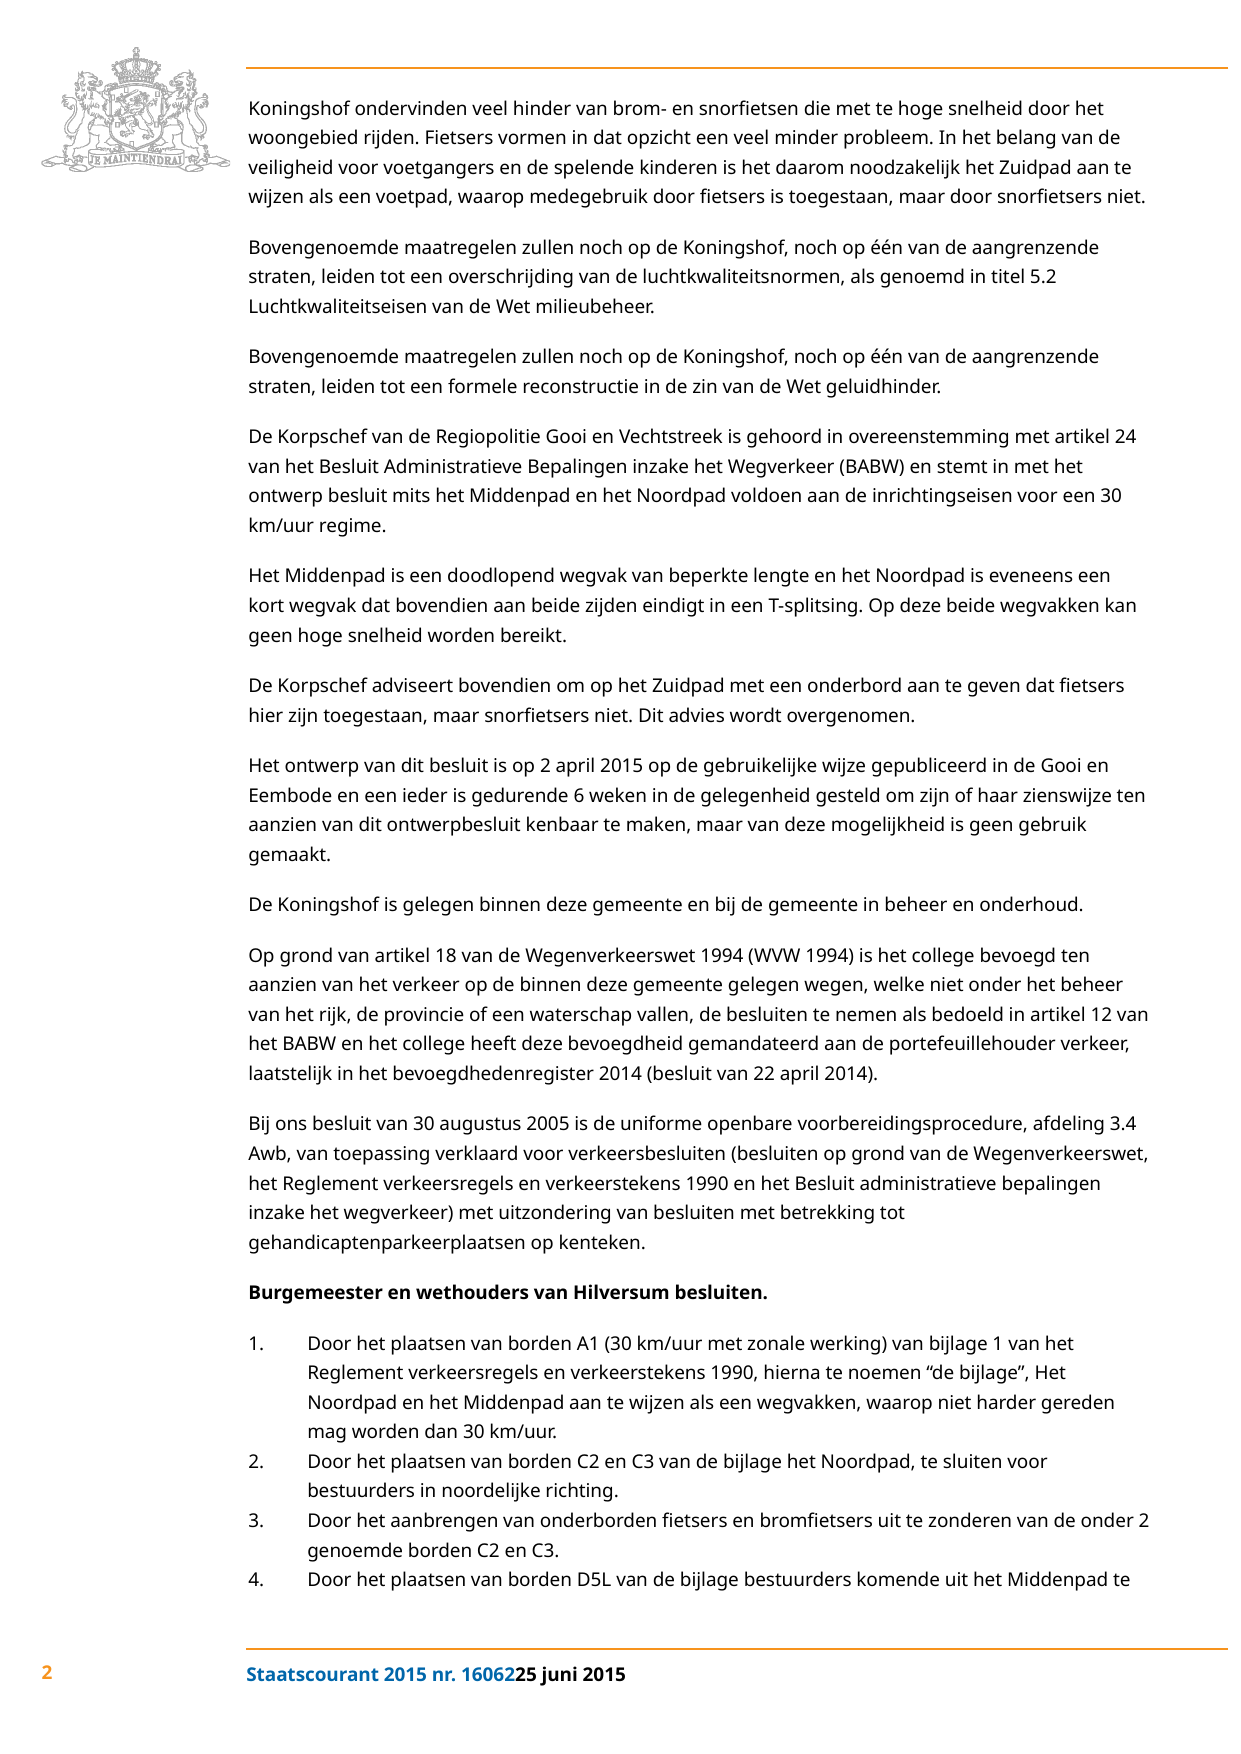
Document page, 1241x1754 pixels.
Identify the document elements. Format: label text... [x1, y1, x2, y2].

text Op grond van artikel 18 van de Wegenverkeerswet 1994 (WVW 1994) is het college bevoegd ten aanzien van het verkeer op de binnen deze gemeente gelegen wegen, welke niet onder het beheer van het rijk, de provincie of een waterschap vallen, de besluiten te nemen als bedoeld in artikel 12 van het BABW en het college heeft deze bevoegdheid gemandateerd aan de portefeuillehouder verkeer, laatstelijk in het bevoegdhedenregister 2014 (besluit van 22 april 2014). [248, 942, 1152, 1086]
list Door het aanbrengen van onderborden fietsers en bromfietsers uit te zonderen van de onder 2 genoemde borden C2 en C3. [248, 1507, 1152, 1563]
text Het Middenpad is een doodlopend wegvak van beperkte lengte en het Noordpad is eveneens een kort wegvak dat bovendien aan beide zijden eindigt in een T-splitsing. Op deze beide wegvakken kan geen hoge snelheid worden bereikt. [248, 563, 1152, 648]
list Door het plaatsen van borden D5L van de bijlage bestuurders komende uit het Middenpad te [248, 1566, 1152, 1592]
text De Korpschef van de Regiopolitie Gooi en Vechtstreek is gehoord in overeenstemming met artikel 24 van het Besluit Administratieve Bepalingen inzake het Wegverkeer (BABW) en stemt in met het ontwerp besluit mits het Middenpad en het Noordpad voldoen aan de inrichtingseisen voor een 30 km/uur regime. [248, 423, 1152, 538]
text Burgemeester en wethouders van Hilversum besluiten. [248, 1279, 1152, 1305]
text Bovengenoemde maatregelen zullen noch op de Koningshof, noch op één van de aangrenzende straten, leiden tot een overschrijding van de luchtkwaliteitsnormen, als genoemd in titel 5.2 Luchtkwaliteitseisen van de Wet milieubeheer. [248, 234, 1152, 319]
text Het ontwerp van dit besluit is op 2 april 2015 op de gebruikelijke wijze gepubliceerd in de Gooi en Eembode en een ieder is gedurende 6 weken in de gelegenheid gesteld om zijn of haar zienswijze ten aanzien van dit ontwerpbesluit kenbaar te maken, maar van deze mogelijkheid is geen gebruik gemaakt. [248, 752, 1152, 867]
text Bij ons besluit van 30 augustus 2005 is de uniforme openbare voorbereidingsprocedure, afdeling 3.4 Awb, van toepassing verklaard voor verkeersbesluiten (besluiten op grond van de Wegenverkeerswet, het Reglement verkeersregels en verkeerstekens 1990 en het Besluit administratieve bepalingen inzake het wegverkeer) met uitzondering van besluiten met betrekking tot gehandicaptenparkeerplaatsen op kenteken. [248, 1111, 1152, 1255]
list Door het plaatsen van borden C2 en C3 van de bijlage het Noordpad, te sluiten voor bestuurders in noordelijke richting. [248, 1448, 1152, 1503]
text De Korpschef adviseert bovendien om op het Zuidpad met een onderbord aan te geven dat fietsers hier zijn toegestaan, maar snorfietsers niet. Dit advies wordt overgenomen. [248, 672, 1152, 728]
picture [41, 47, 231, 172]
list Door het plaatsen van borden A1 (30 km/uur met zonale werking) van bijlage 1 van het Reglement verkeersregels en verkeerstekens 1990, hierna te noemen “de bijlage”, Het Noordpad en het Middenpad aan te wijzen als een wegvakken, waarop niet harder gereden mag worden dan 30 km/uur. [248, 1330, 1152, 1444]
text Bovengenoemde maatregelen zullen noch op de Koningshof, noch op één van de aangrenzende straten, leiden tot een formele reconstructie in de zin van de Wet geluidhinder. [248, 343, 1152, 399]
text De Koningshof is gelegen binnen deze gemeente en bij de gemeente in beheer en onderhoud. [248, 891, 1152, 917]
text Koningshof ondervinden veel hinder van brom- en snorfietsen die met te hoge snelheid door het woongebied rijden. Fietsers vormen in dat opzicht een veel minder probleem. In het belang van de veiligheid voor voetgangers en de spelende kinderen is het daarom noodzakelijk het Zuidpad aan te wijzen als een voetpad, waarop medegebruik door fietsers is toegestaan, maar door snorfietsers niet. [248, 95, 1152, 209]
